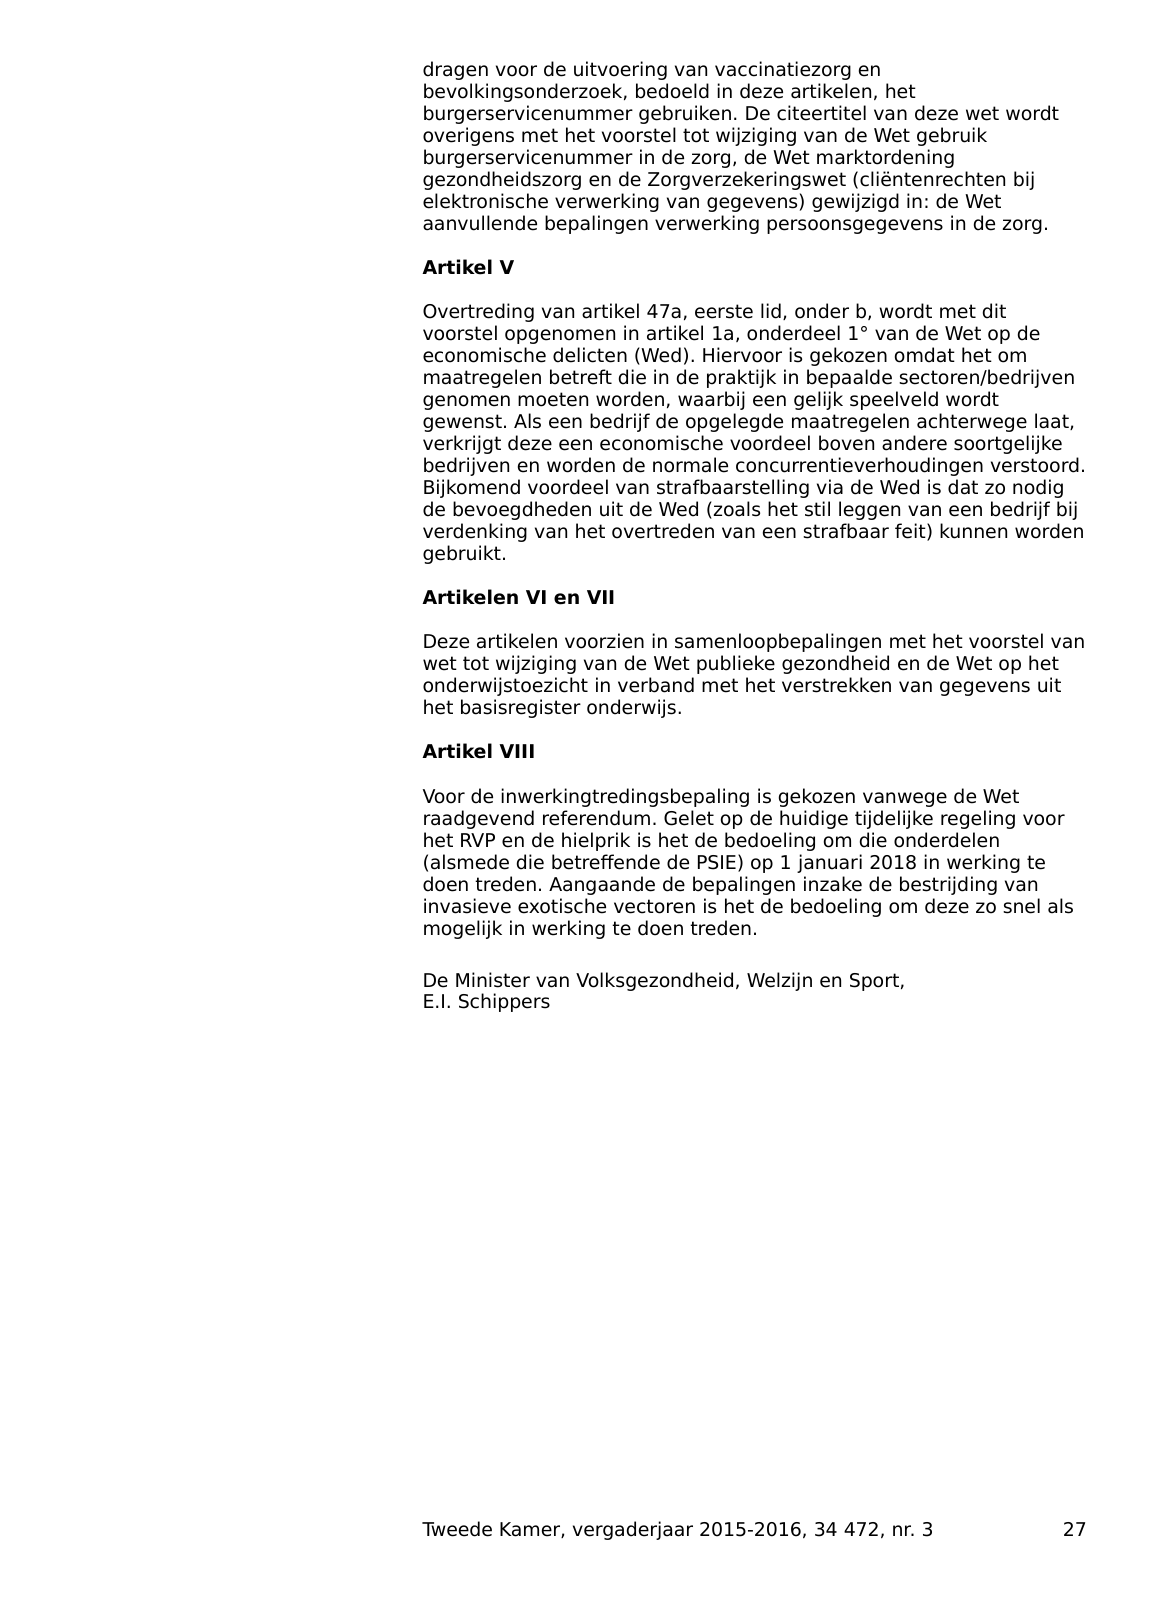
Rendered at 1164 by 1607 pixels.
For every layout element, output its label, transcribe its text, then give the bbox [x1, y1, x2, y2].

subtitle Artikel VIII [422, 741, 1087, 763]
text De Minister van Volksgezondheid, Welzijn en Sport, E.I. Schippers [422, 969, 1087, 1013]
text Deze artikelen voorzien in samenloopbepalingen met het voorstel van wet tot wijziging van de Wet publieke gezondheid en de Wet op het onderwijstoezicht in verband met het verstrekken van gegevens uit het basisregister onderwijs. [422, 631, 1087, 719]
subtitle Artikel V [422, 257, 1087, 279]
text dragen voor de uitvoering van vaccinatiezorg en bevolkingsonderzoek, bedoeld in deze artikelen, het burgerservicenummer gebruiken. De citeertitel van deze wet wordt overigens met het voorstel tot wijziging van de Wet gebruik burgerservicenummer in de zorg, de Wet marktordening gezondheidszorg en de Zorgverzekeringswet (cliëntenrechten bij elektronische verwerking van gegevens) gewijzigd in: de Wet aanvullende bepalingen verwerking persoonsgegevens in de zorg. [422, 59, 1087, 235]
text Voor de inwerkingtredingsbepaling is gekozen vanwege de Wet raadgevend referendum. Gelet op de huidige tijdelijke regeling voor het RVP en de hielprik is het de bedoeling om die onderdelen (alsmede die betreffende de PSIE) op 1 januari 2018 in werking te doen treden. Aangaande de bepalingen inzake de bestrijding van invasieve exotische vectoren is het de bedoeling om deze zo snel als mogelijk in werking te doen treden. [422, 786, 1087, 939]
text Overtreding van artikel 47a, eerste lid, onder b, wordt met dit voorstel opgenomen in artikel 1a, onderdeel 1° van de Wet op de economische delicten (Wed). Hiervoor is gekozen omdat het om maatregelen betreft die in de praktijk in bepaalde sectoren/bedrijven genomen moeten worden, waarbij een gelijk speelveld wordt gewenst. Als een bedrijf de opgelegde maatregelen achterwege laat, verkrijgt deze een economische voordeel boven andere soortgelijke bedrijven en worden de normale concurrentieverhoudingen verstoord. Bijkomend voordeel van strafbaarstelling via de Wed is dat zo nodig de bevoegdheden uit de Wed (zoals het stil leggen van een bedrijf bij verdenking van het overtreden van een strafbaar feit) kunnen worden gebruikt. [422, 301, 1087, 565]
subtitle Artikelen VI en VII [422, 587, 1087, 609]
